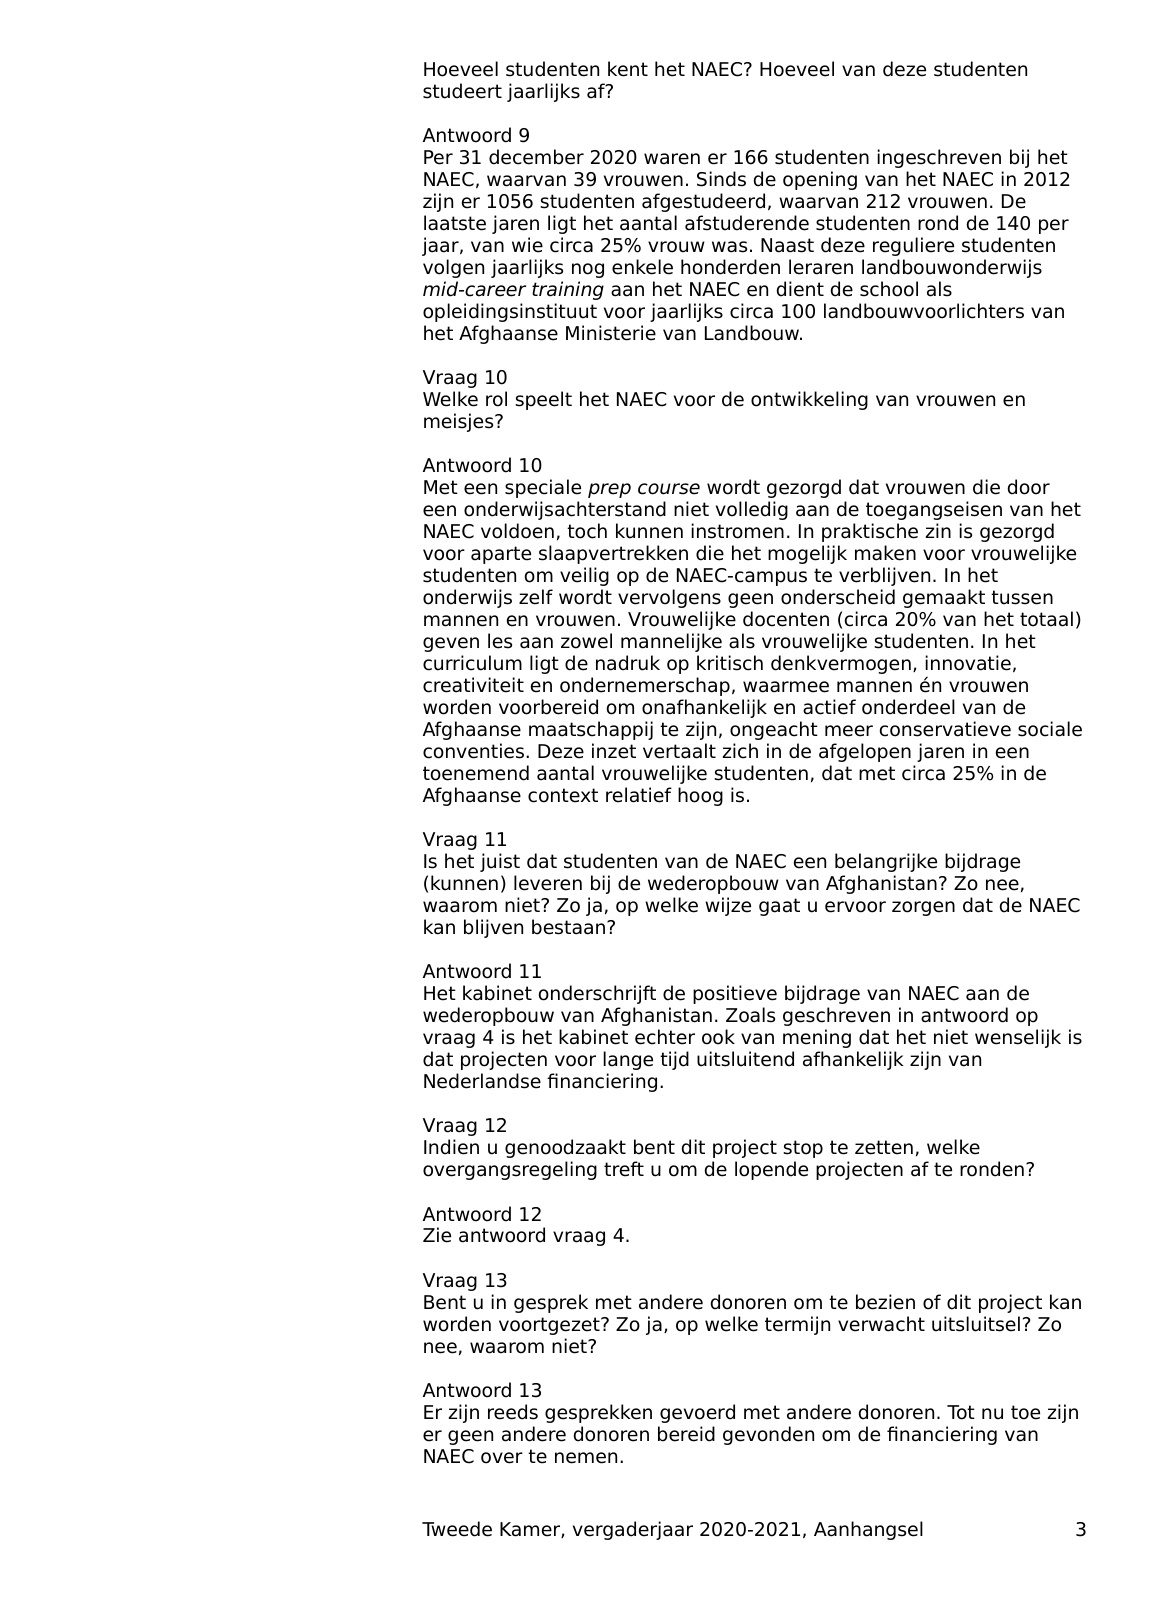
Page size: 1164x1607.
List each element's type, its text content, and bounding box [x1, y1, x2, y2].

text Vraag 10 [422, 367, 1087, 389]
text Per 31 december 2020 waren er 166 studenten ingeschreven bij het NAEC, waarvan 39 vrouwen. Sinds de opening van het NAEC in 2012 zijn er 1056 studenten afgestudeerd, waarvan 212 vrouwen. De laatste jaren ligt het aantal afstuderende studenten rond de 140 per jaar, van wie circa 25% vrouw was. Naast deze reguliere studenten volgen jaarlijks nog enkele honderden leraren landbouwonderwijs mid-career training aan het NAEC en dient de school als opleidingsinstituut voor jaarlijks circa 100 landbouwvoorlichters van het Afghaanse Ministerie van Landbouw. [422, 147, 1087, 345]
text Antwoord 10 [422, 455, 1087, 477]
text Antwoord 11 [422, 961, 1087, 983]
text Vraag 12 [422, 1115, 1087, 1137]
text Indien u genoodzaakt bent dit project stop te zetten, welke overgangsregeling treft u om de lopende projecten af te ronden? [422, 1137, 1087, 1181]
text Met een speciale prep course wordt gezorgd dat vrouwen die door een onderwijsachterstand niet volledig aan de toegangseisen van het NAEC voldoen, toch kunnen instromen. In praktische zin is gezorgd voor aparte slaapvertrekken die het mogelijk maken voor vrouwelijke studenten om veilig op de NAEC-campus te verblijven. In het onderwijs zelf wordt vervolgens geen onderscheid gemaakt tussen mannen en vrouwen. Vrouwelijke docenten (circa 20% van het totaal) geven les aan zowel mannelijke als vrouwelijke studenten. In het curriculum ligt de nadruk op kritisch denkvermogen, innovatie, creativiteit en ondernemerschap, waarmee mannen én vrouwen worden voorbereid om onafhankelijk en actief onderdeel van de Afghaanse maatschappij te zijn, ongeacht meer conservatieve sociale conventies. Deze inzet vertaalt zich in de afgelopen jaren in een toenemend aantal vrouwelijke studenten, dat met circa 25% in de Afghaanse context relatief hoog is. [422, 477, 1087, 807]
text Welke rol speelt het NAEC voor de ontwikkeling van vrouwen en meisjes? [422, 389, 1087, 433]
text Vraag 13 [422, 1269, 1087, 1292]
text Het kabinet onderschrijft de positieve bijdrage van NAEC aan de wederopbouw van Afghanistan. Zoals geschreven in antwoord op vraag 4 is het kabinet echter ook van mening dat het niet wenselijk is dat projecten voor lange tijd uitsluitend afhankelijk zijn van Nederlandse financiering. [422, 983, 1087, 1093]
text Is het juist dat studenten van de NAEC een belangrijke bijdrage (kunnen) leveren bij de wederopbouw van Afghanistan? Zo nee, waarom niet? Zo ja, op welke wijze gaat u ervoor zorgen dat de NAEC kan blijven bestaan? [422, 851, 1087, 939]
text Antwoord 12 [422, 1203, 1087, 1225]
text Antwoord 9 [422, 125, 1087, 147]
text Hoeveel studenten kent het NAEC? Hoeveel van deze studenten studeert jaarlijks af? [422, 59, 1087, 103]
text Antwoord 13 [422, 1380, 1087, 1402]
text Vraag 11 [422, 829, 1087, 851]
text Bent u in gesprek met andere donoren om te bezien of dit project kan worden voortgezet? Zo ja, op welke termijn verwacht uitsluitsel? Zo nee, waarom niet? [422, 1292, 1087, 1357]
text Zie antwoord vraag 4. [422, 1225, 1087, 1247]
text Er zijn reeds gesprekken gevoerd met andere donoren. Tot nu toe zijn er geen andere donoren bereid gevonden om de financiering van NAEC over te nemen. [422, 1402, 1087, 1468]
